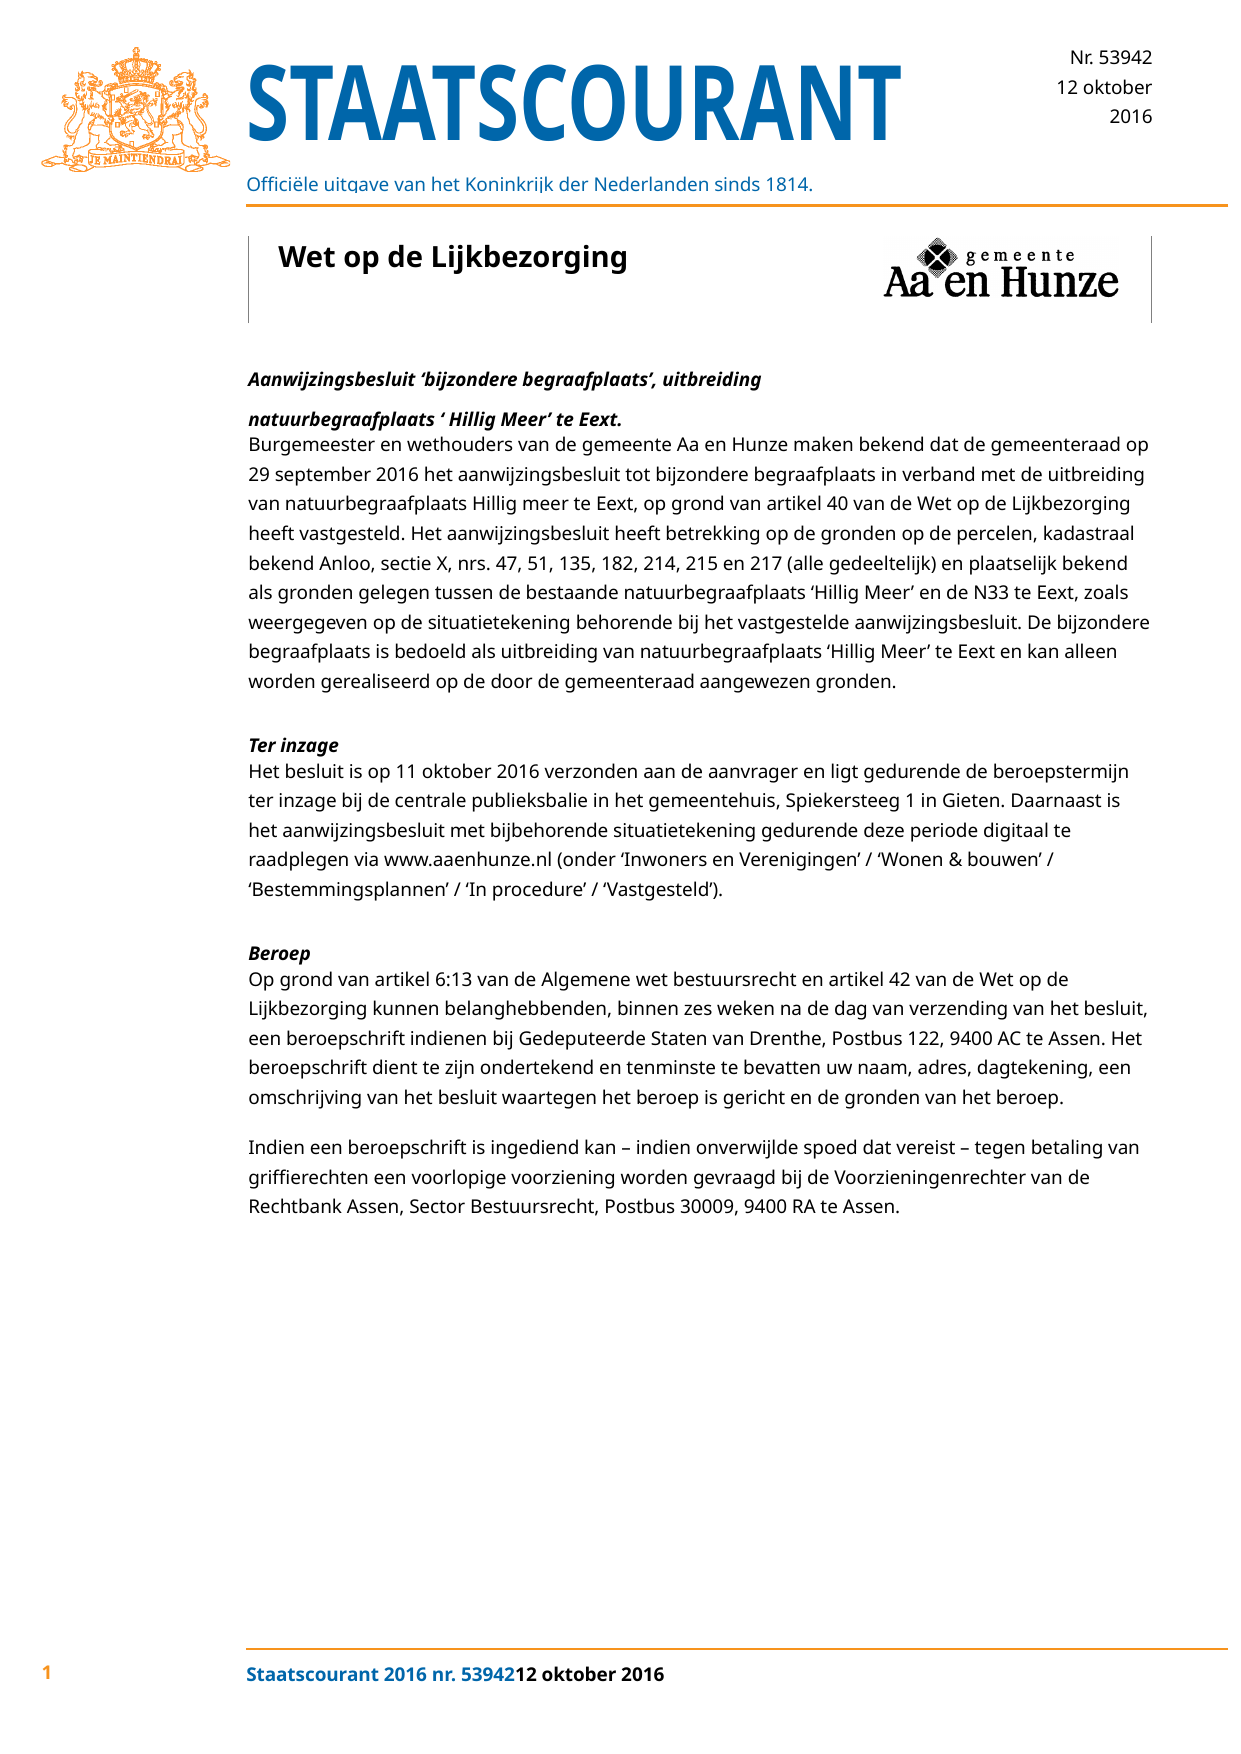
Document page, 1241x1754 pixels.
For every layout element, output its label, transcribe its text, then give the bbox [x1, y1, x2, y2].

picture [41, 47, 231, 172]
text Burgemeester en wethouders van de gemeente Aa en Hunze maken bekend dat de gemeenteraad op 29 september 2016 het aanwijzingsbesluit tot bijzondere begraafplaats in verband met de uitbreiding van natuurbegraafplaats Hillig meer te Eext, op grond van artikel 40 van de Wet op de Lijkbezorging heeft vastgesteld. Het aanwijzingsbesluit heeft betrekking op de gronden op de percelen, kadastraal bekend Anloo, sectie X, nrs. 47, 51, 135, 182, 214, 215 en 217 (alle gedeeltelijk) en plaatselijk bekend als gronden gelegen tussen de bestaande natuurbegraafplaats ‘Hillig Meer’ en de N33 te Eext, zoals weergegeven op de situatietekening behorende bij het vastgestelde aanwijzingsbesluit. De bijzondere begraafplaats is bedoeld als uitbreiding van natuurbegraafplaats ‘Hillig Meer’ te Eext en kan alleen worden gerealiseerd op de door de gemeenteraad aangewezen gronden. [248, 431, 1152, 694]
table_header [850, 236, 1151, 323]
table_header Wet op de Lijkbezorging [249, 236, 850, 323]
text natuurbegraafplaats ‘ Hillig Meer’ te Eext. [248, 406, 1152, 431]
text Ter inzage [248, 732, 1152, 758]
text Het besluit is op 11 oktober 2016 verzonden aan de aanvrager en ligt gedurende de beroepstermijn ter inzage bij de centrale publieksbalie in het gemeentehuis, Spiekersteeg 1 in Gieten. Daarnaast is het aanwijzingsbesluit met bijbehorende situatietekening gedurende deze periode digitaal te raadplegen via www.aaenhunze.nl (onder ‘Inwoners en Verenigingen’ / ‘Wonen & bouwen’ / ‘Bestemmingsplannen’ / ‘In procedure’ / ‘Vastgesteld’). [248, 758, 1152, 902]
text Aanwijzingsbesluit ‘bijzondere begraafplaats’, uitbreiding [248, 366, 1152, 392]
text Op grond van artikel 6:13 van de Algemene wet bestuursrecht en artikel 42 van de Wet op de Lijkbezorging kunnen belanghebbenden, binnen zes weken na de dag van verzending van het besluit, een beroepschrift indienen bij Gedeputeerde Staten van Drenthe, Postbus 122, 9400 AC te Assen. Het beroepschrift dient te zijn ondertekend en tenminste te bevatten uw naam, adres, dagtekening, een omschrijving van het besluit waartegen het beroep is gericht en de gronden van het beroep. [248, 966, 1152, 1110]
picture [882, 236, 1119, 298]
text Beroep [248, 940, 1152, 966]
text Indien een beroepschrift is ingediend kan – indien onverwijlde spoed dat vereist – tegen betaling van griffierechten een voorlopige voorziening worden gevraagd bij de Voorzieningenrechter van de Rechtbank Assen, Sector Bestuursrecht, Postbus 30009, 9400 RA te Assen. [248, 1134, 1152, 1219]
